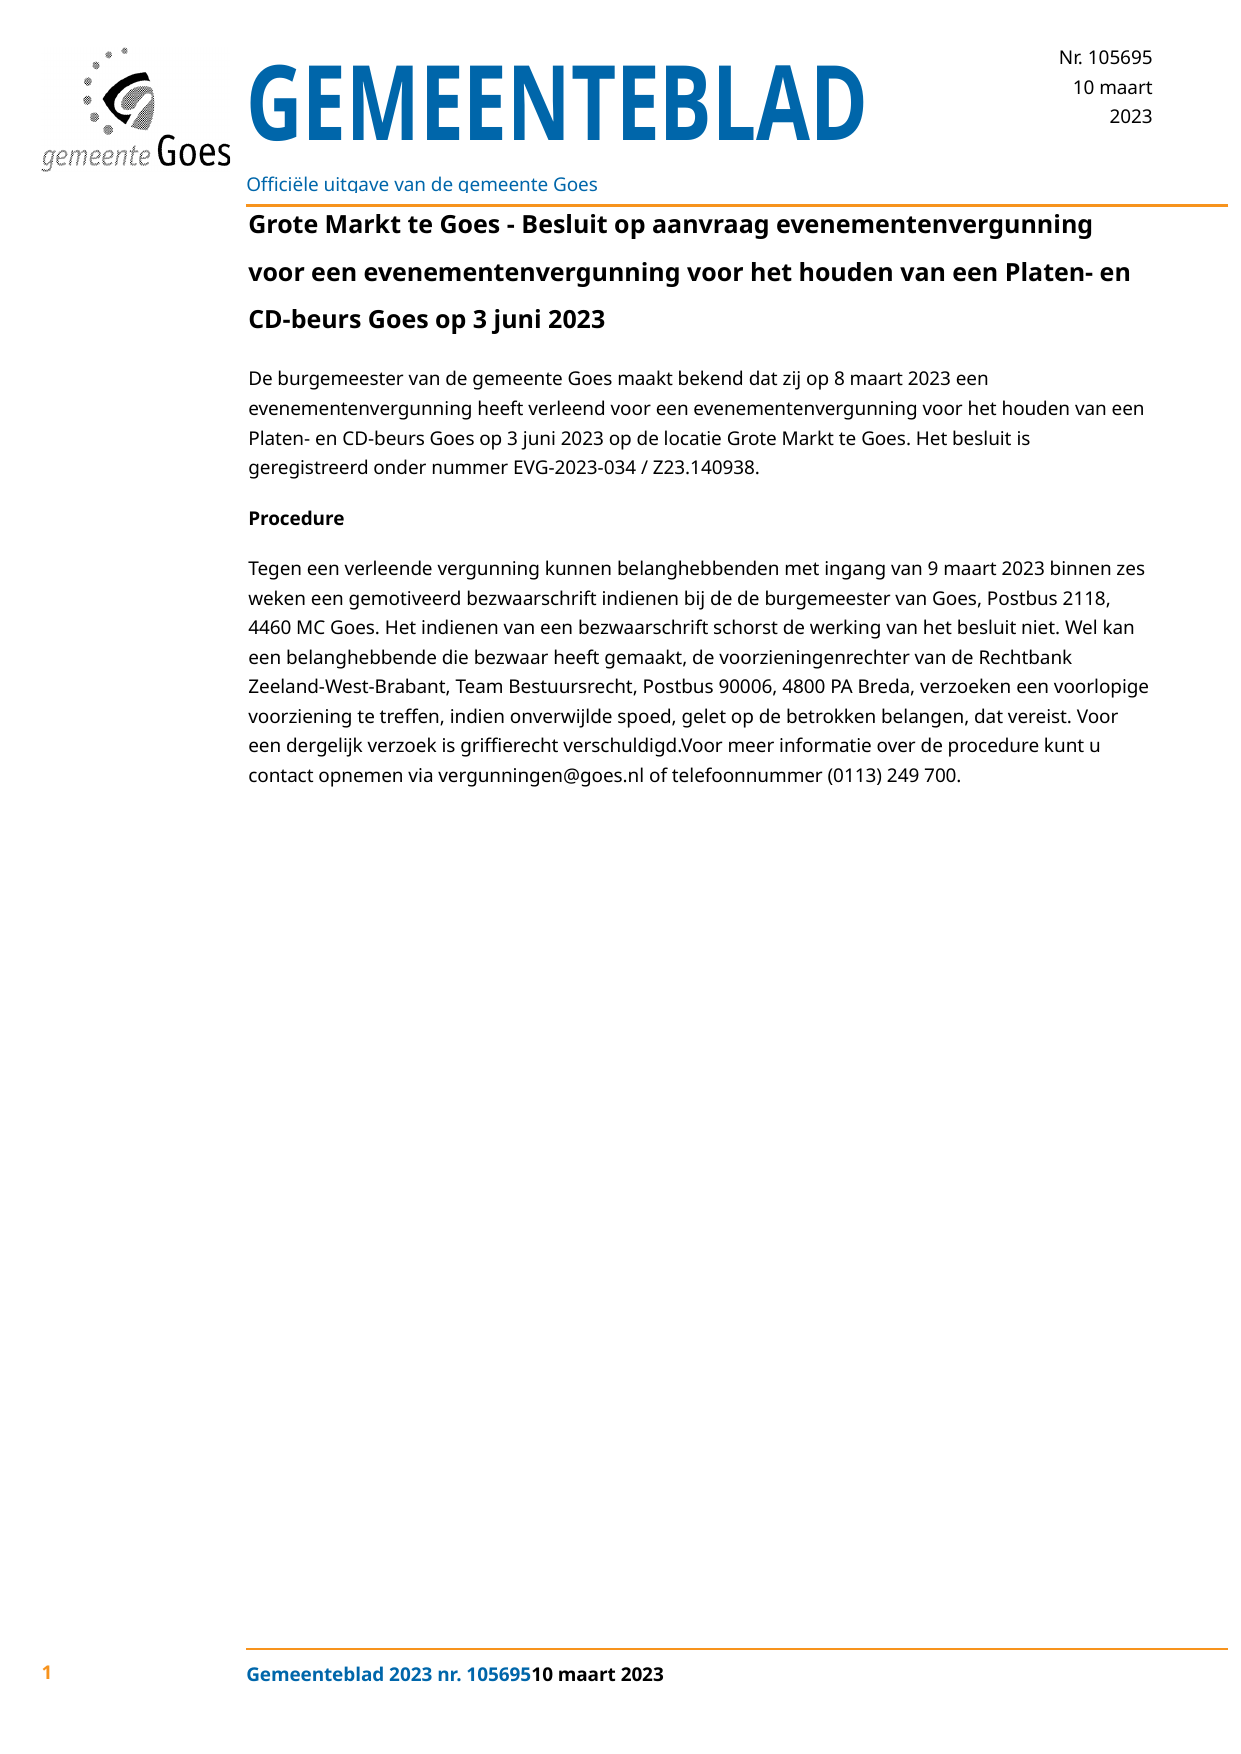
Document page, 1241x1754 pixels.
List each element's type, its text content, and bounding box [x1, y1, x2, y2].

text Procedure [248, 505, 1152, 530]
text Tegen een verleende vergunning kunnen belanghebbenden met ingang van 9 maart 2023 binnen zes weken een gemotiveerd bezwaarschrift indienen bij de de burgemeester van Goes, Postbus 2118, 4460 MC Goes. Het indienen van een bezwaarschrift schorst de werking van het besluit niet. Wel kan een belanghebbende die bezwaar heeft gemaakt, de voorzieningenrechter van de Rechtbank Zeeland-West-Brabant, Team Bestuursrecht, Postbus 90006, 4800 PA Breda, verzoeken een voorlopige voorziening te treffen, indien onverwijlde spoed, gelet op de betrokken belangen, dat vereist. Voor een dergelijk verzoek is griffierecht verschuldigd.Voor meer informatie over de procedure kunt u contact opnemen via vergunningen@goes.nl of telefoonnummer (0113) 249 700. [248, 555, 1152, 788]
text De burgemeester van de gemeente Goes maakt bekend dat zij op 8 maart 2023 een evenementenvergunning heeft verleend voor een evenementenvergunning voor het houden van een Platen- en CD-beurs Goes op 3 juni 2023 op de locatie Grote Markt te Goes. Het besluit is geregistreerd onder nummer EVG-2023-034 / Z23.140938. [248, 366, 1152, 480]
picture [41, 47, 231, 172]
text Grote Markt te Goes - Besluit op aanvraag evenementenvergunning voor een evenementenvergunning voor het houden van een Platen- en CD-beurs Goes op 3 juni 2023 [248, 207, 1152, 336]
